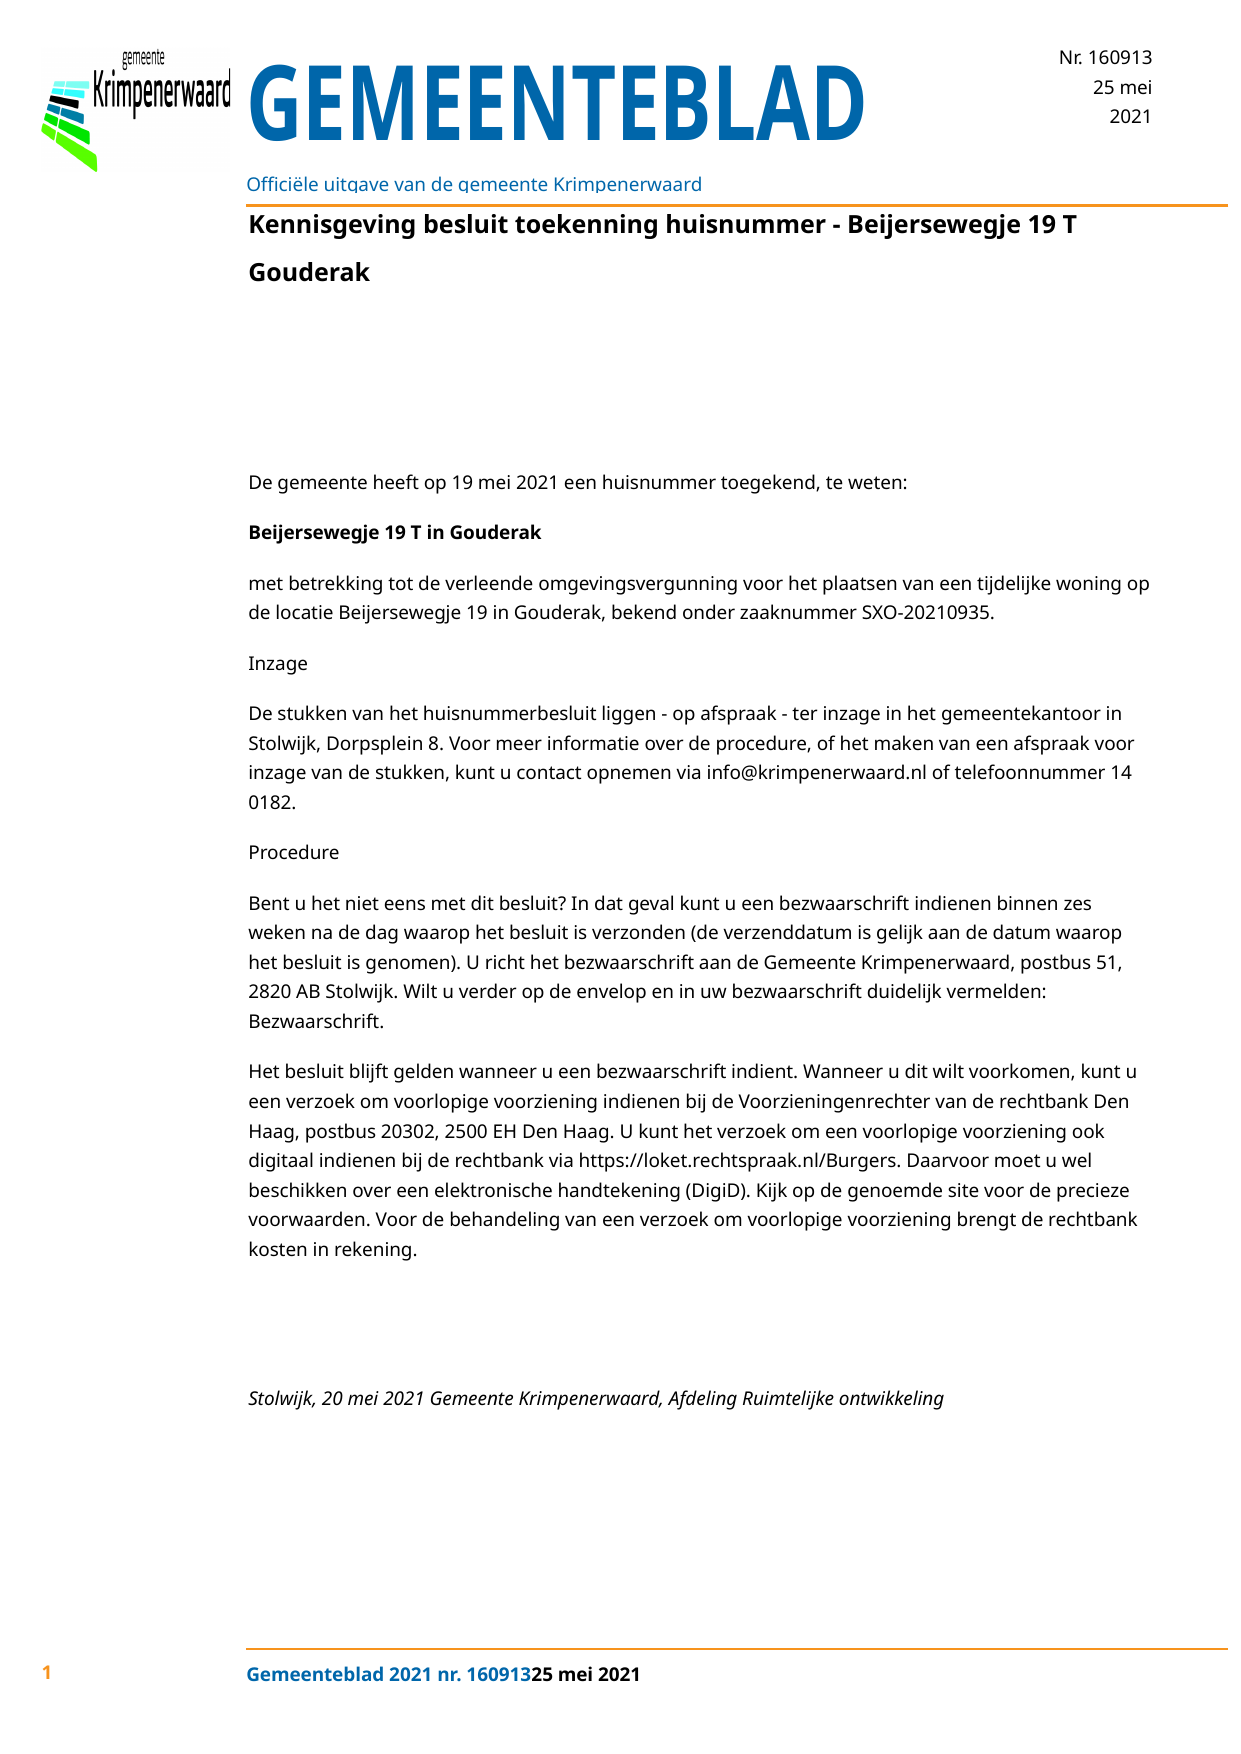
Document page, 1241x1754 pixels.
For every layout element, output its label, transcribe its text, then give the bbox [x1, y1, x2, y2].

text De stukken van het huisnummerbesluit liggen - op afspraak - ter inzage in het gemeentekantoor in Stolwijk, Dorpsplein 8. Voor meer informatie over de procedure, of het maken van een afspraak voor inzage van de stukken, kunt u contact opnemen via info@krimpenerwaard.nl of telefoonnummer 14 0182. [248, 700, 1152, 815]
text Stolwijk, 20 mei 2021 Gemeente Krimpenerwaard, Afdeling Ruimtelijke ontwikkeling [248, 1385, 1152, 1411]
text Inzage [248, 650, 1152, 676]
text Kennisgeving besluit toekenning huisnummer - Beijersewegje 19 T Gouderak [248, 207, 1152, 288]
text Bent u het niet eens met dit besluit? In dat geval kunt u een bezwaarschrift indienen binnen zes weken na de dag waarop het besluit is verzonden (de verzenddatum is gelijk aan de datum waarop het besluit is genomen). U richt het bezwaarschrift aan de Gemeente Krimpenerwaard, postbus 51, 2820 AB Stolwijk. Wilt u verder op de envelop en in uw bezwaarschrift duidelijk vermelden: Bezwaarschrift. [248, 890, 1152, 1034]
text Beijersewegje 19 T in Gouderak [248, 519, 1152, 545]
text De gemeente heeft op 19 mei 2021 een huisnummer toegekend, te weten: [248, 469, 1152, 495]
picture [41, 47, 231, 172]
text met betrekking tot de verleende omgevingsvergunning voor het plaatsen van een tijdelijke woning op de locatie Beijersewegje 19 in Gouderak, bekend onder zaaknummer SXO-20210935. [248, 570, 1152, 625]
text Procedure [248, 839, 1152, 865]
text Het besluit blijft gelden wanneer u een bezwaarschrift indient. Wanneer u dit wilt voorkomen, kunt u een verzoek om voorlopige voorziening indienen bij de Voorzieningenrechter van de rechtbank Den Haag, postbus 20302, 2500 EH Den Haag. U kunt het verzoek om een voorlopige voorziening ook digitaal indienen bij de rechtbank via https://loket.rechtspraak.nl/Burgers. Daarvoor moet u wel beschikken over een elektronische handtekening (DigiD). Kijk op de genoemde site voor de precieze voorwaarden. Voor de behandeling van een verzoek om voorlopige voorziening brengt de rechtbank kosten in rekening. [248, 1059, 1152, 1262]
